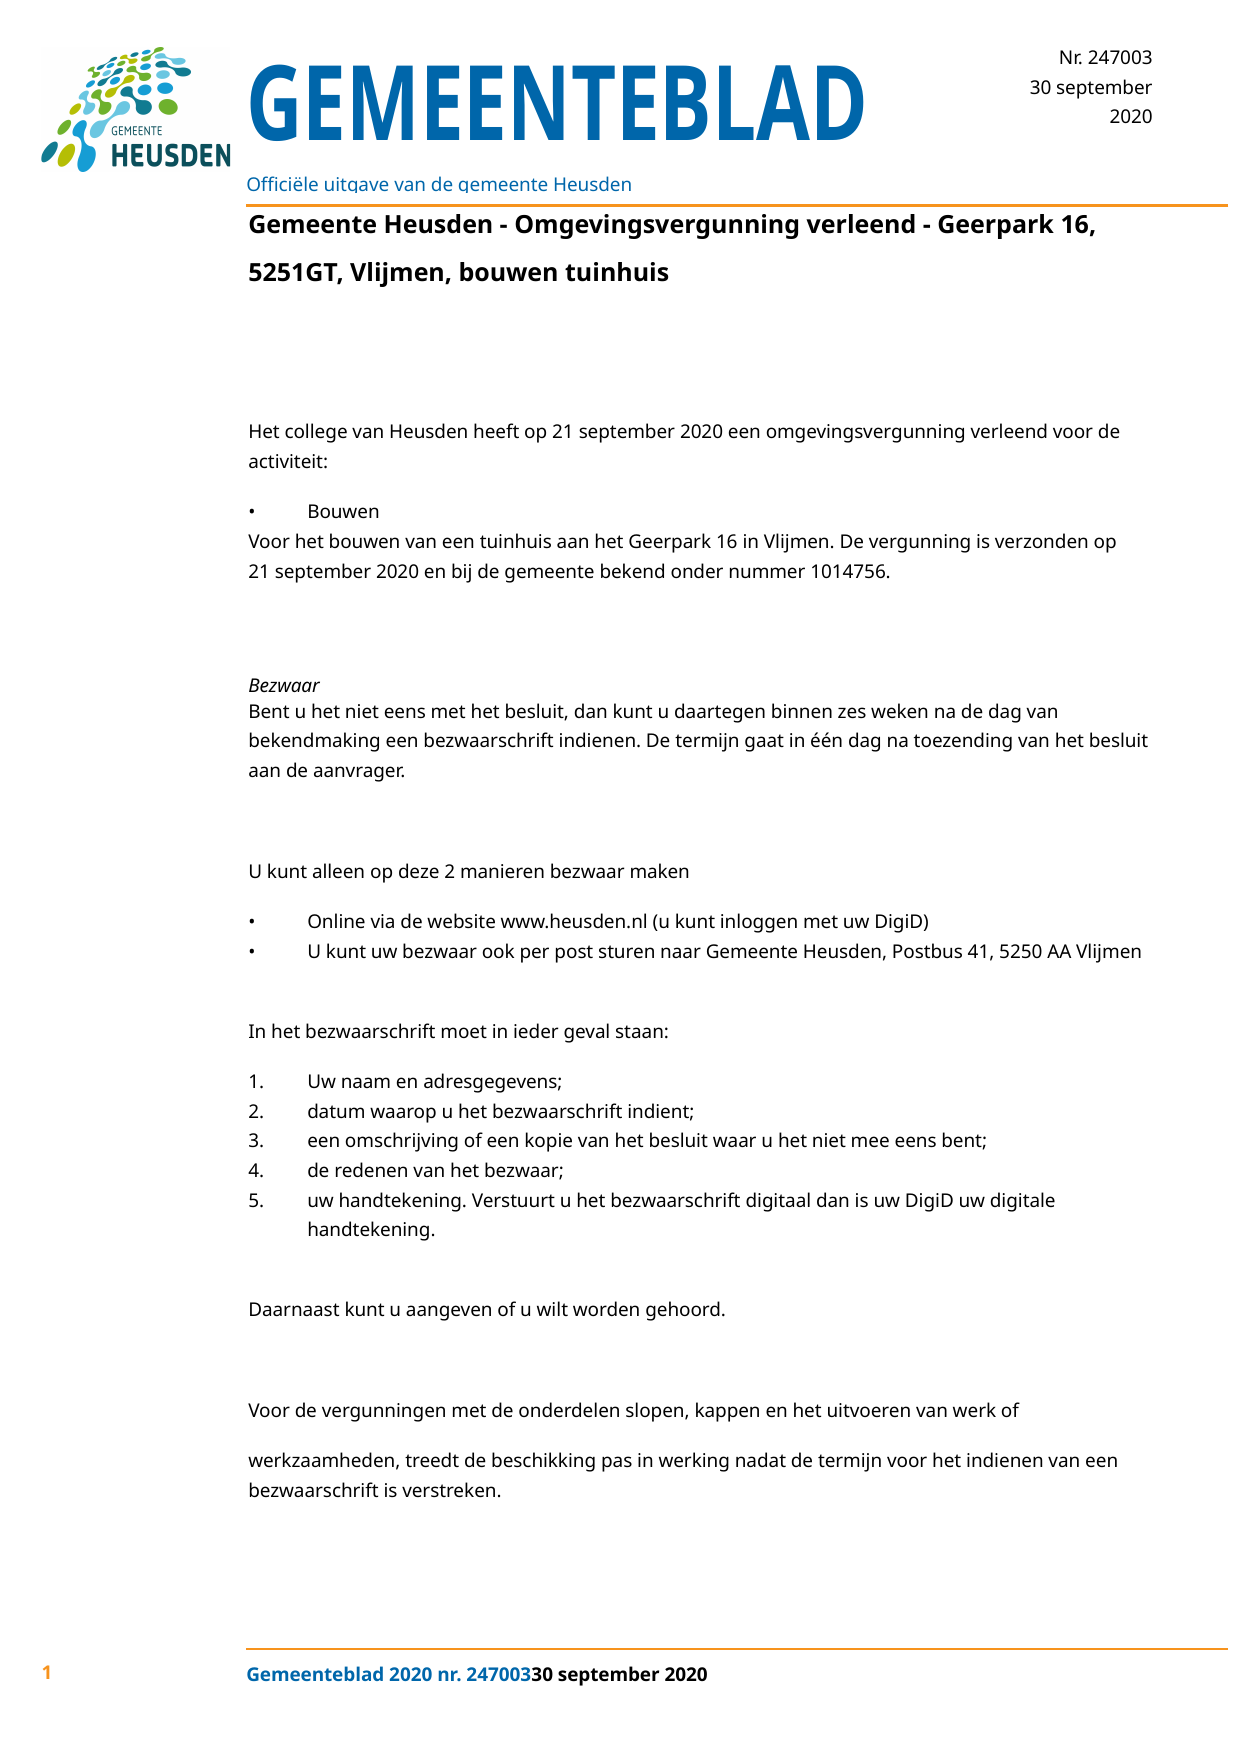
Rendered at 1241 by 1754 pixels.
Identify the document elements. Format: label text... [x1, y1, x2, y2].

text Voor het bouwen van een tuinhuis aan het Geerpark 16 in Vlijmen. De vergunning is verzonden op 21 september 2020 en bij de gemeente bekend onder nummer 1014756. [248, 528, 1152, 584]
text Daarnaast kunt u aangeven of u wilt worden gehoord. [248, 1296, 1152, 1322]
text werkzaamheden, treedt de beschikking pas in werking nadat de termijn voor het indienen van een bezwaarschrift is verstreken. [248, 1448, 1152, 1503]
text U kunt alleen op deze 2 manieren bezwaar maken [248, 858, 1152, 884]
picture [41, 47, 231, 172]
list Online via de website www.heusden.nl (u kunt inloggen met uw DigiD) [248, 908, 1152, 934]
text Gemeente Heusden - Omgevingsvergunning verleend - Geerpark 16, 5251GT, Vlijmen, bouwen tuinhuis [248, 207, 1152, 288]
list U kunt uw bezwaar ook per post sturen naar Gemeente Heusden, Postbus 41, 5250 AA Vlijmen [248, 938, 1152, 964]
text Voor de vergunningen met de onderdelen slopen, kappen en het uitvoeren van werk of [248, 1397, 1152, 1423]
text Bent u het niet eens met het besluit, dan kunt u daartegen binnen zes weken na de dag van bekendmaking een bezwaarschrift indienen. De termijn gaat in één dag na toezending van het besluit aan de aanvrager. [248, 698, 1152, 783]
text Bezwaar [248, 672, 1152, 698]
list datum waarop u het bezwaarschrift indient; [248, 1098, 1152, 1124]
list Bouwen [248, 499, 1152, 524]
text In het bezwaarschrift moet in ieder geval staan: [248, 1018, 1152, 1044]
list een omschrijving of een kopie van het besluit waar u het niet mee eens bent; [248, 1128, 1152, 1153]
list Uw naam en adresgegevens; [248, 1068, 1152, 1094]
text Het college van Heusden heeft op 21 september 2020 een omgevingsvergunning verleend voor de activiteit: [248, 419, 1152, 474]
list de redenen van het bezwaar; [248, 1157, 1152, 1183]
list uw handtekening. Verstuurt u het bezwaarschrift digitaal dan is uw DigiD uw digitale handtekening. [248, 1187, 1152, 1242]
